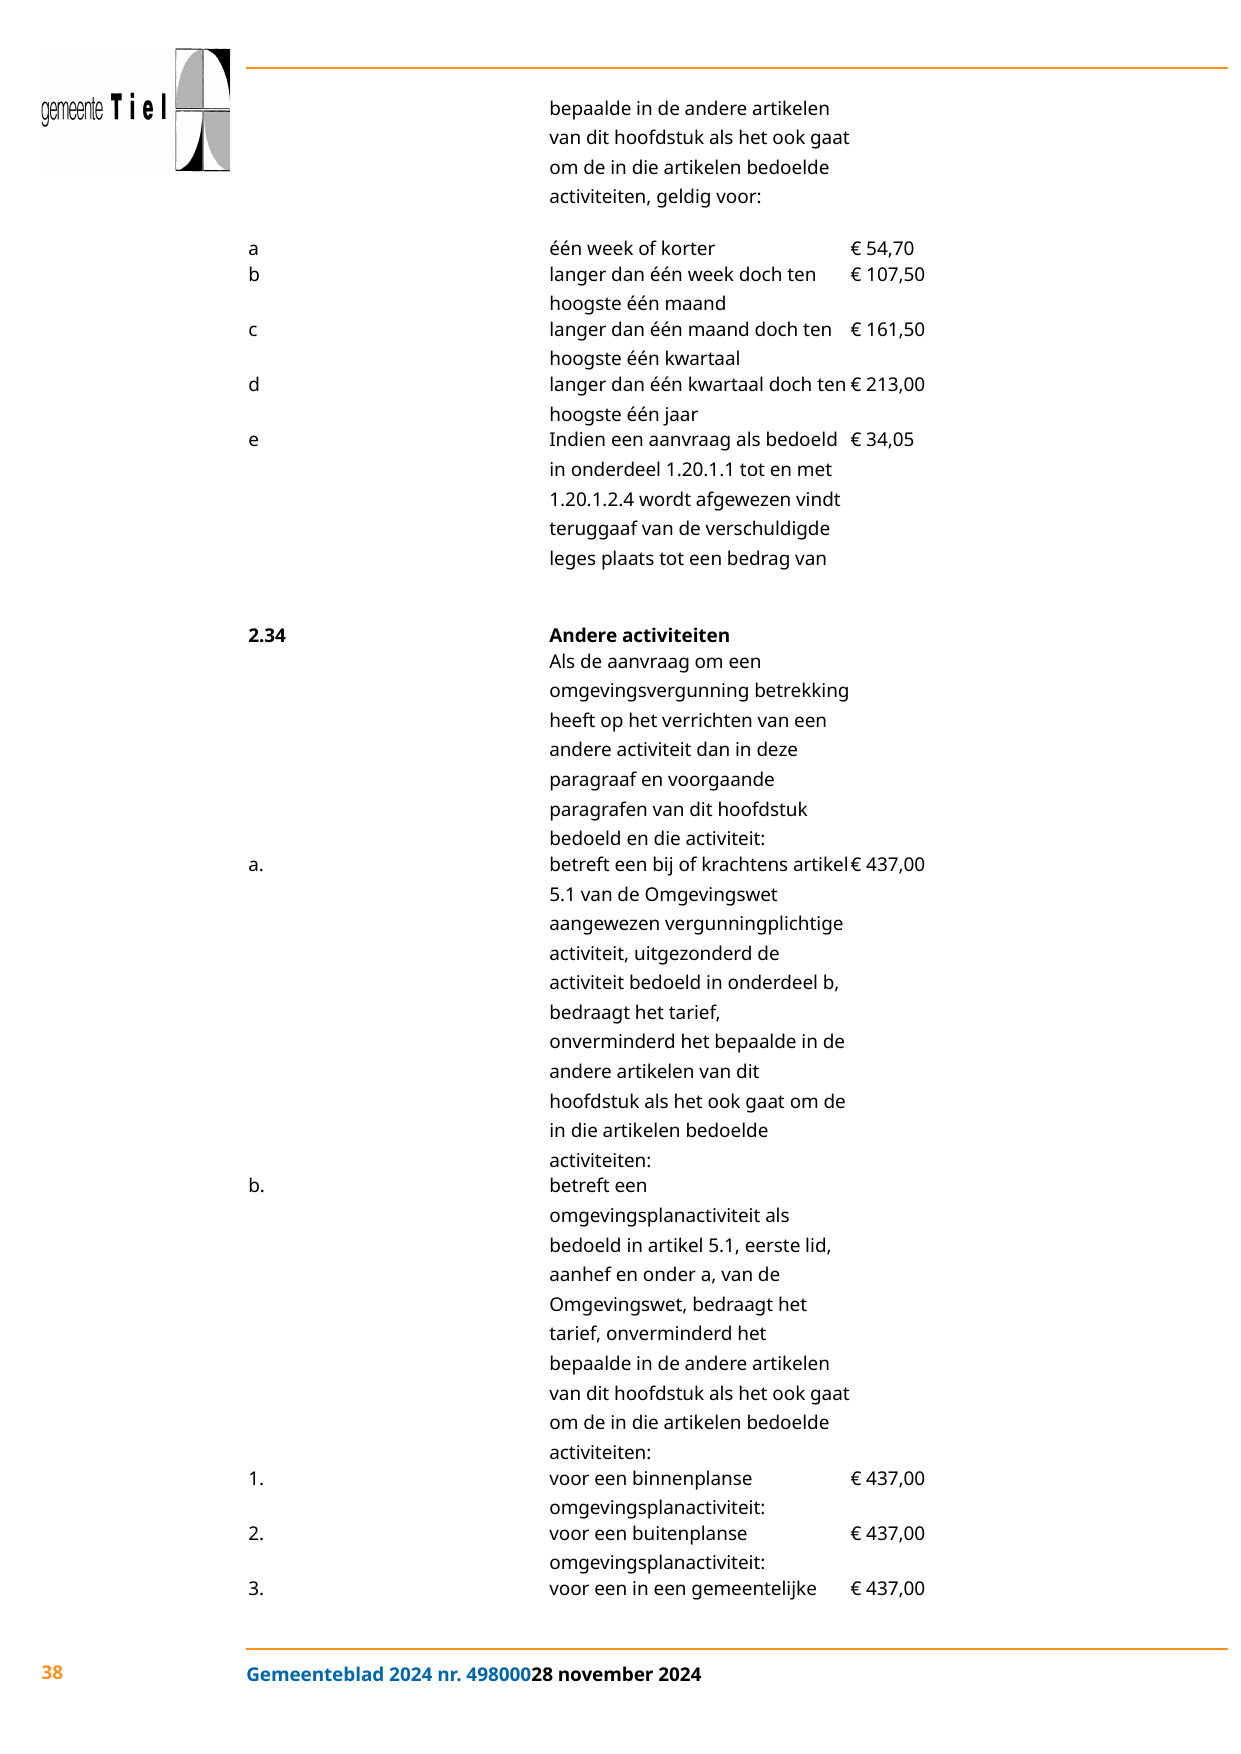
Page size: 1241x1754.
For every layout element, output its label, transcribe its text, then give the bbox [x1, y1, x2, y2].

table_cell [850, 648, 1152, 851]
table_cell c [248, 316, 549, 371]
table_cell Als de aanvraag om een omgevingsvergunning betrekking heeft op het verrichten van een andere activiteit dan in deze paragraaf en voorgaande paragrafen van dit hoofdstuk bedoeld en die activiteit: [549, 648, 850, 851]
table_cell [549, 571, 850, 596]
table_cell [850, 1173, 1152, 1465]
table_cell betreft een omgevingsplanactiviteit als bedoeld in artikel 5.1, eerste lid, aanhef en onder a, van de Omgevingswet, bedraagt het tarief, onverminderd het bepaalde in de andere artikelen van dit hoofdstuk als het ook gaat om de in die artikelen bedoelde activiteiten: [549, 1173, 850, 1465]
table_cell [248, 95, 549, 209]
table_cell voor een buitenplanse omgevingsplanactiviteit: [549, 1520, 850, 1575]
table_cell € 161,50 [850, 316, 1152, 371]
table_cell [248, 648, 549, 851]
table_cell [248, 209, 549, 235]
table_cell e [248, 427, 549, 571]
table_cell [549, 596, 850, 622]
table_cell d [248, 371, 549, 427]
table_cell € 437,00 [850, 1465, 1152, 1520]
table_cell voor een in een gemeentelijke [549, 1575, 850, 1601]
table_cell b [248, 261, 549, 316]
table_cell betreft een bij of krachtens artikel 5.1 van de Omgevingswet aangewezen vergunningplichtige activiteit, uitgezonderd de activiteit bedoeld in onderdeel b, bedraagt het tarief, onverminderd het bepaalde in de andere artikelen van dit hoofdstuk als het ook gaat om de in die artikelen bedoelde activiteiten: [549, 851, 850, 1173]
table_cell langer dan één kwartaal doch ten hoogste één jaar [549, 371, 850, 427]
table_cell € 437,00 [850, 851, 1152, 1173]
table_cell € 107,50 [850, 261, 1152, 316]
table_cell € 54,70 [850, 235, 1152, 261]
table_cell € 437,00 [850, 1520, 1152, 1575]
table_cell één week of korter [549, 235, 850, 261]
table_cell [850, 571, 1152, 596]
table_cell [850, 622, 1152, 648]
table_cell [248, 571, 549, 596]
table_cell a [248, 235, 549, 261]
table_cell [850, 95, 1152, 209]
table_cell [850, 209, 1152, 235]
table_cell Indien een aanvraag als bedoeld in onderdeel 1.20.1.1 tot en met 1.20.1.2.4 wordt afgewezen vindt teruggaaf van de verschuldigde leges plaats tot een bedrag van [549, 427, 850, 571]
table_cell Andere activiteiten [549, 622, 850, 648]
table_cell 2. [248, 1520, 549, 1575]
table_cell b. [248, 1173, 549, 1465]
table_cell 1. [248, 1465, 549, 1520]
table_cell bepaalde in de andere artikelen van dit hoofdstuk als het ook gaat om de in die artikelen bedoelde activiteiten, geldig voor: [549, 95, 850, 209]
table_cell [850, 596, 1152, 622]
table_cell [248, 596, 549, 622]
table_cell a. [248, 851, 549, 1173]
table_cell langer dan één maand doch ten hoogste één kwartaal [549, 316, 850, 371]
table_cell langer dan één week doch ten hoogste één maand [549, 261, 850, 316]
table_cell 2.34 [248, 622, 549, 648]
table_cell € 213,00 [850, 371, 1152, 427]
picture [41, 47, 231, 172]
table_cell [549, 209, 850, 235]
table_cell 3. [248, 1575, 549, 1601]
table_cell € 437,00 [850, 1575, 1152, 1601]
table_cell € 34,05 [850, 427, 1152, 571]
table_cell voor een binnenplanse omgevingsplanactiviteit: [549, 1465, 850, 1520]
